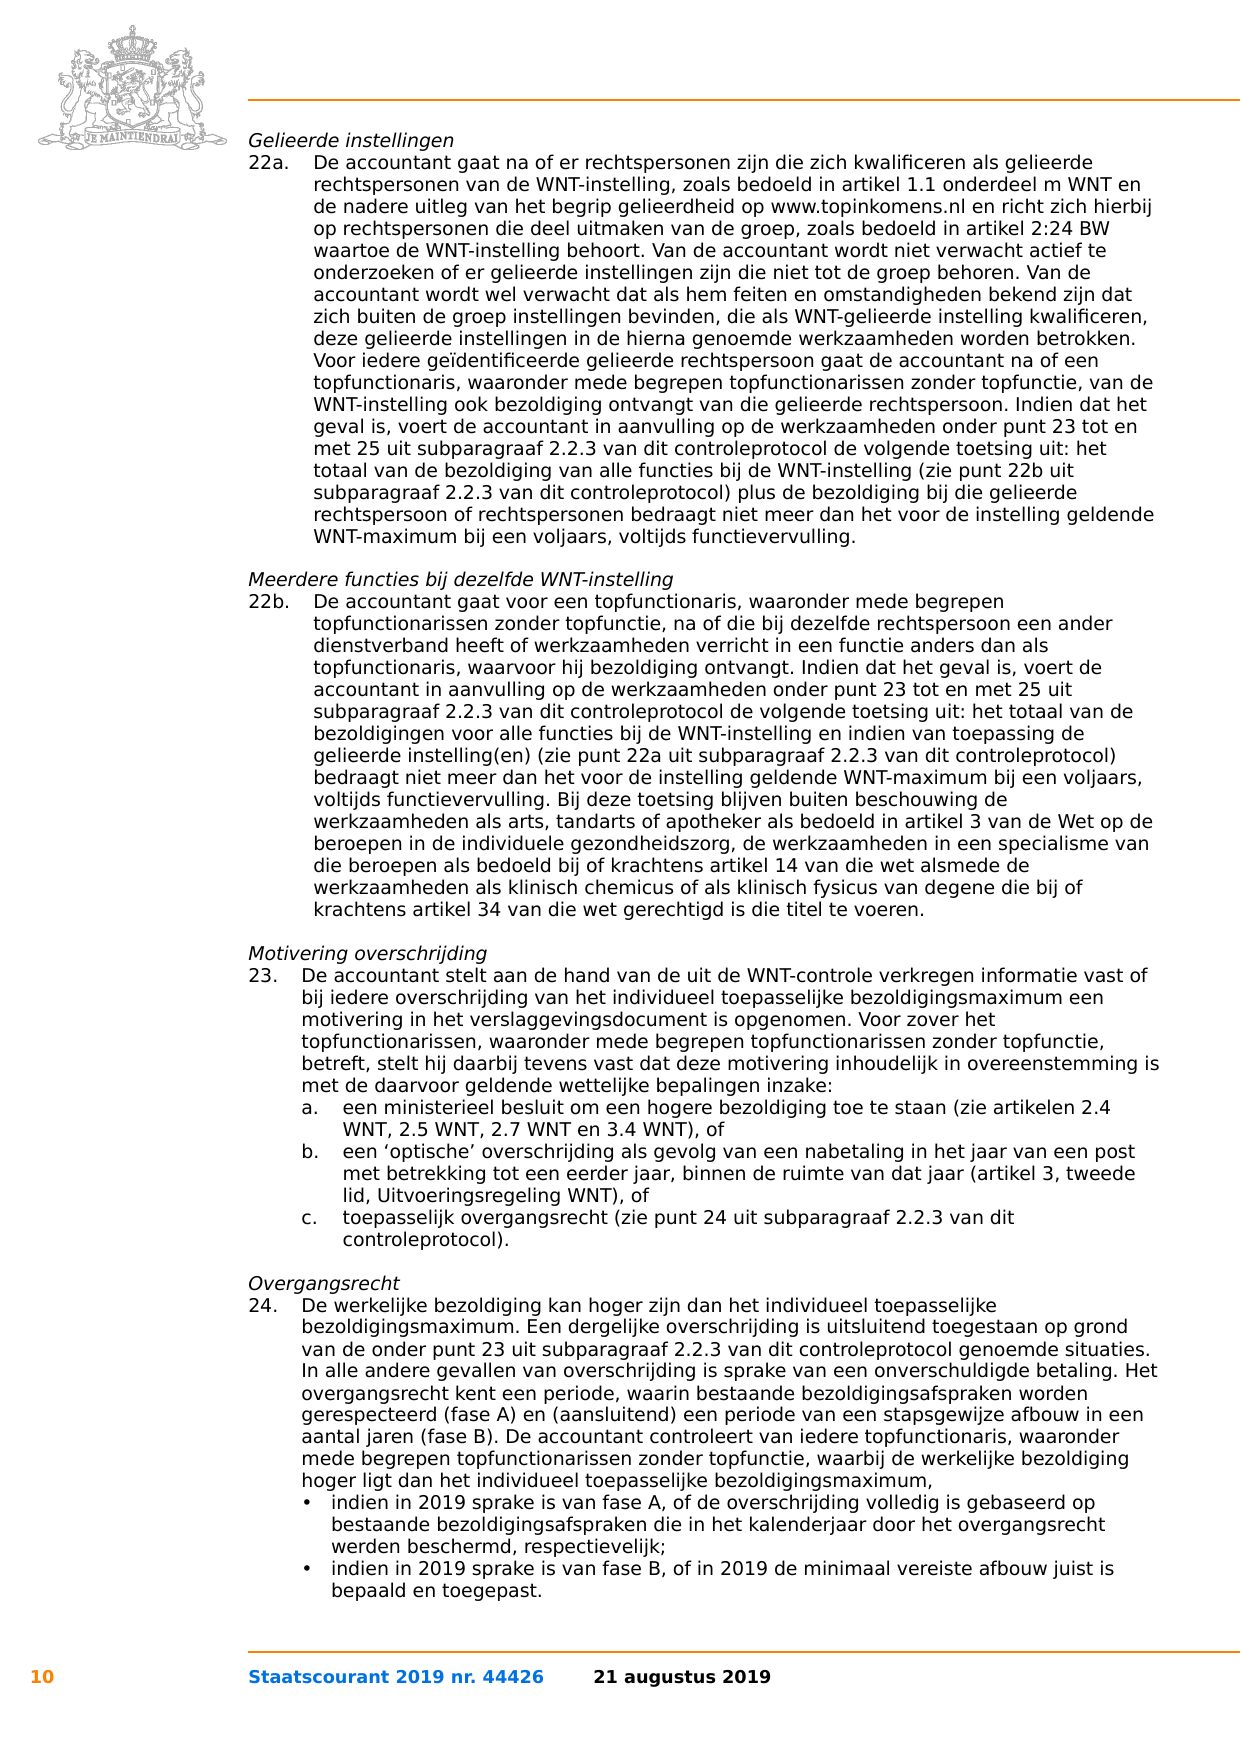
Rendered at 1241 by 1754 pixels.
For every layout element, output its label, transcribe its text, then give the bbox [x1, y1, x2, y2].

text Voor iedere geïdentificeerde gelieerde rechtspersoon gaat de accountant na of een topfunctionaris, waaronder mede begrepen topfunctionarissen zonder topfunctie, van de WNT-instelling ook bezoldiging ontvangt van die gelieerde rechtspersoon. Indien dat het geval is, voert de accountant in aanvulling op de werkzaamheden onder punt 23 tot en met 25 uit subparagraaf 2.2.3 van dit controleprotocol de volgende toetsing uit: het totaal van de bezoldiging van alle functies bij de WNT-instelling (zie punt 22b uit subparagraaf 2.2.3 van dit controleprotocol) plus de bezoldiging bij die gelieerde rechtspersoon of rechtspersonen bedraagt niet meer dan het voor de instelling geldende WNT-maximum bij een voljaars, voltijds functievervulling. [313, 350, 1163, 547]
subtitle Gelieerde instellingen [248, 130, 1163, 152]
text 22a. De accountant gaat na of er rechtspersonen zijn die zich kwalificeren als gelieerde rechtspersonen van de WNT-instelling, zoals bedoeld in artikel 1.1 onderdeel m WNT en de nadere uitleg van het begrip gelieerdheid op www.topinkomens.nl en richt zich hierbij op rechtspersonen die deel uitmaken van de groep, zoals bedoeld in artikel 2:24 BW waartoe de WNT-instelling behoort. Van de accountant wordt niet verwacht actief te onderzoeken of er gelieerde instellingen zijn die niet tot de groep behoren. Van de accountant wordt wel verwacht dat als hem feiten en omstandigheden bekend zijn dat zich buiten de groep instellingen bevinden, die als WNT-gelieerde instelling kwalificeren, deze gelieerde instellingen in de hierna genoemde werkzaamheden worden betrokken. [248, 152, 1163, 350]
text c. toepasselijk overgangsrecht (zie punt 24 uit subparagraaf 2.2.3 van dit controleprotocol). [301, 1207, 1163, 1251]
text a. een ministerieel besluit om een hogere bezoldiging toe te staan (zie artikelen 2.4 WNT, 2.5 WNT, 2.7 WNT en 3.4 WNT), of [301, 1097, 1163, 1141]
text b. een ‘optische’ overschrijding als gevolg van een nabetaling in het jaar van een post met betrekking tot een eerder jaar, binnen de ruimte van dat jaar (artikel 3, tweede lid, Uitvoeringsregeling WNT), of [301, 1141, 1163, 1207]
text 24. De werkelijke bezoldiging kan hoger zijn dan het individueel toepasselijke bezoldigingsmaximum. Een dergelijke overschrijding is uitsluitend toegestaan op grond van de onder punt 23 uit subparagraaf 2.2.3 van dit controleprotocol genoemde situaties. In alle andere gevallen van overschrijding is sprake van een onverschuldigde betaling. Het overgangsrecht kent een periode, waarin bestaande bezoldigingsafspraken worden gerespecteerd (fase A) en (aansluitend) een periode van een stapsgewijze afbouw in een aantal jaren (fase B). De accountant controleert van iedere topfunctionaris, waaronder mede begrepen topfunctionarissen zonder topfunctie, waarbij de werkelijke bezoldiging hoger ligt dan het individueel toepasselijke bezoldigingsmaximum, [248, 1294, 1163, 1492]
text 22b. De accountant gaat voor een topfunctionaris, waaronder mede begrepen topfunctionarissen zonder topfunctie, na of die bij dezelfde rechtspersoon een ander dienstverband heeft of werkzaamheden verricht in een functie anders dan als topfunctionaris, waarvoor hij bezoldiging ontvangt. Indien dat het geval is, voert de accountant in aanvulling op de werkzaamheden onder punt 23 tot en met 25 uit subparagraaf 2.2.3 van dit controleprotocol de volgende toetsing uit: het totaal van de bezoldigingen voor alle functies bij de WNT-instelling en indien van toepassing de gelieerde instelling(en) (zie punt 22a uit subparagraaf 2.2.3 van dit controleprotocol) bedraagt niet meer dan het voor de instelling geldende WNT-maximum bij een voljaars, voltijds functievervulling. Bij deze toetsing blijven buiten beschouwing de werkzaamheden als arts, tandarts of apotheker als bedoeld in artikel 3 van de Wet op de beroepen in de individuele gezondheidszorg, de werkzaamheden in een specialisme van die beroepen als bedoeld bij of krachtens artikel 14 van die wet alsmede de werkzaamheden als klinisch chemicus of als klinisch fysicus van degene die bij of krachtens artikel 34 van die wet gerechtigd is die titel te voeren. [248, 591, 1163, 921]
text • indien in 2019 sprake is van fase A, of de overschrijding volledig is gebaseerd op bestaande bezoldigingsafspraken die in het kalenderjaar door het overgangsrecht werden beschermd, respectievelijk; [301, 1492, 1163, 1558]
subtitle Overgangsrecht [248, 1272, 1163, 1294]
text • indien in 2019 sprake is van fase B, of in 2019 de minimaal vereiste afbouw juist is bepaald en toegepast. [301, 1558, 1163, 1602]
subtitle Motivering overschrijding [248, 943, 1163, 965]
text 23. De accountant stelt aan de hand van de uit de WNT-controle verkregen informatie vast of bij iedere overschrijding van het individueel toepasselijke bezoldigingsmaximum een motivering in het verslaggevingsdocument is opgenomen. Voor zover het topfunctionarissen, waaronder mede begrepen topfunctionarissen zonder topfunctie, betreft, stelt hij daarbij tevens vast dat deze motivering inhoudelijk in overeenstemming is met de daarvoor geldende wettelijke bepalingen inzake: [248, 965, 1163, 1097]
subtitle Meerdere functies bij dezelfde WNT-instelling [248, 569, 1163, 591]
picture [38, 25, 227, 150]
